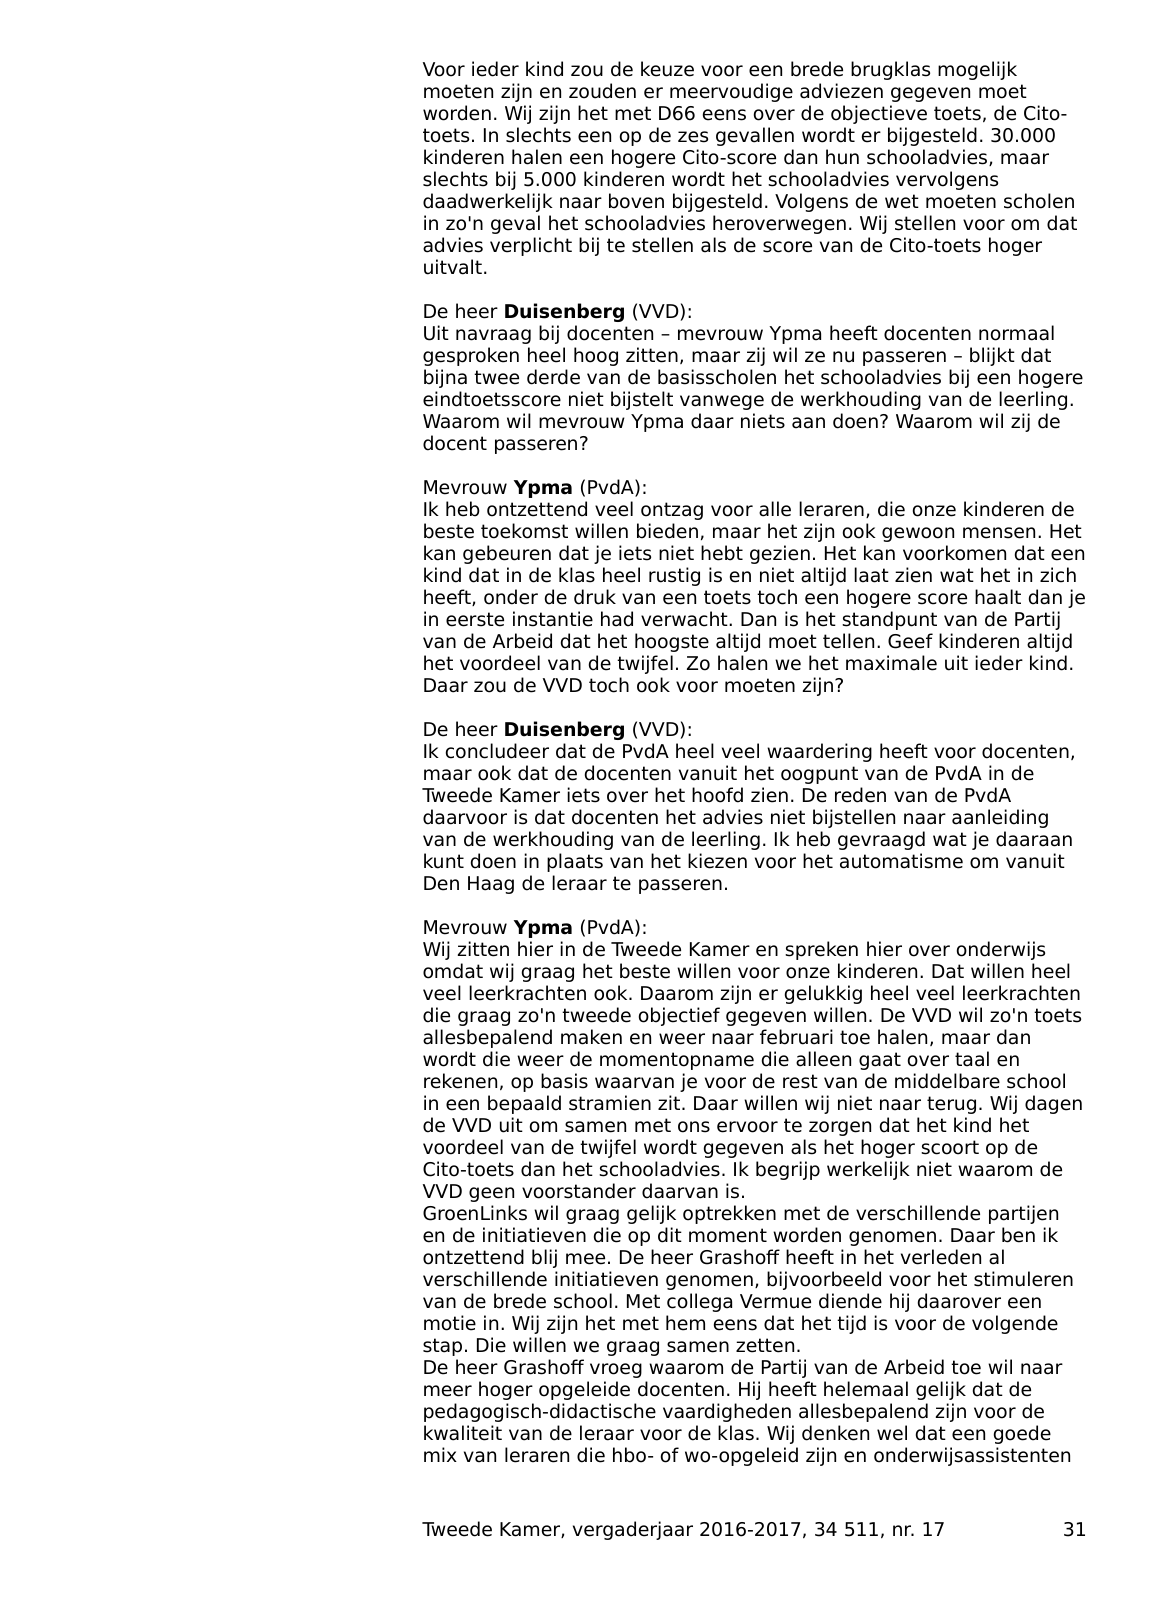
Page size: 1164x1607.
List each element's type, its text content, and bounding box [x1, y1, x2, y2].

text Uit navraag bij docenten – mevrouw Ypma heeft docenten normaal gesproken heel hoog zitten, maar zij wil ze nu passeren – blijkt dat bijna twee derde van de basisscholen het schooladvies bij een hogere eindtoetsscore niet bijstelt vanwege de werkhouding van de leerling. Waarom wil mevrouw Ypma daar niets aan doen? Waarom wil zij de docent passeren? [422, 323, 1087, 455]
text De heer Duisenberg (VVD): [422, 719, 1087, 741]
text Ik concludeer dat de PvdA heel veel waardering heeft voor docenten, maar ook dat de docenten vanuit het oogpunt van de PvdA in de Tweede Kamer iets over het hoofd zien. De reden van de PvdA daarvoor is dat docenten het advies niet bijstellen naar aanleiding van de werkhouding van de leerling. Ik heb gevraagd wat je daaraan kunt doen in plaats van het kiezen voor het automatisme om vanuit Den Haag de leraar te passeren. [422, 741, 1087, 895]
text Ik heb ontzettend veel ontzag voor alle leraren, die onze kinderen de beste toekomst willen bieden, maar het zijn ook gewoon mensen. Het kan gebeuren dat je iets niet hebt gezien. Het kan voorkomen dat een kind dat in de klas heel rustig is en niet altijd laat zien wat het in zich heeft, onder de druk van een toets toch een hogere score haalt dan je in eerste instantie had verwacht. Dan is het standpunt van de Partij van de Arbeid dat het hoogste altijd moet tellen. Geef kinderen altijd het voordeel van de twijfel. Zo halen we het maximale uit ieder kind. Daar zou de VVD toch ook voor moeten zijn? [422, 499, 1087, 697]
text De heer Duisenberg (VVD): [422, 301, 1087, 323]
text De heer Grashoff vroeg waarom de Partij van de Arbeid toe wil naar meer hoger opgeleide docenten. Hij heeft helemaal gelijk dat de pedagogisch-didactische vaardigheden allesbepalend zijn voor de kwaliteit van de leraar voor de klas. Wij denken wel dat een goede mix van leraren die hbo- of wo-opgeleid zijn en onderwijsassistenten [422, 1357, 1087, 1467]
text Mevrouw Ypma (PvdA): [422, 477, 1087, 499]
text Mevrouw Ypma (PvdA): [422, 917, 1087, 939]
text Voor ieder kind zou de keuze voor een brede brugklas mogelijk moeten zijn en zouden er meervoudige adviezen gegeven moet worden. Wij zijn het met D66 eens over de objectieve toets, de Cito-toets. In slechts een op de zes gevallen wordt er bijgesteld. 30.000 kinderen halen een hogere Cito-score dan hun schooladvies, maar slechts bij 5.000 kinderen wordt het schooladvies vervolgens daadwerkelijk naar boven bijgesteld. Volgens de wet moeten scholen in zo'n geval het schooladvies heroverwegen. Wij stellen voor om dat advies verplicht bij te stellen als de score van de Cito-toets hoger uitvalt. [422, 59, 1087, 279]
text GroenLinks wil graag gelijk optrekken met de verschillende partijen en de initiatieven die op dit moment worden genomen. Daar ben ik ontzettend blij mee. De heer Grashoff heeft in het verleden al verschillende initiatieven genomen, bijvoorbeeld voor het stimuleren van de brede school. Met collega Vermue diende hij daarover een motie in. Wij zijn het met hem eens dat het tijd is voor de volgende stap. Die willen we graag samen zetten. [422, 1203, 1087, 1357]
text Wij zitten hier in de Tweede Kamer en spreken hier over onderwijs omdat wij graag het beste willen voor onze kinderen. Dat willen heel veel leerkrachten ook. Daarom zijn er gelukkig heel veel leerkrachten die graag zo'n tweede objectief gegeven willen. De VVD wil zo'n toets allesbepalend maken en weer naar februari toe halen, maar dan wordt die weer de momentopname die alleen gaat over taal en rekenen, op basis waarvan je voor de rest van de middelbare school in een bepaald stramien zit. Daar willen wij niet naar terug. Wij dagen de VVD uit om samen met ons ervoor te zorgen dat het kind het voordeel van de twijfel wordt gegeven als het hoger scoort op de Cito-toets dan het schooladvies. Ik begrijp werkelijk niet waarom de VVD geen voorstander daarvan is. [422, 939, 1087, 1203]
